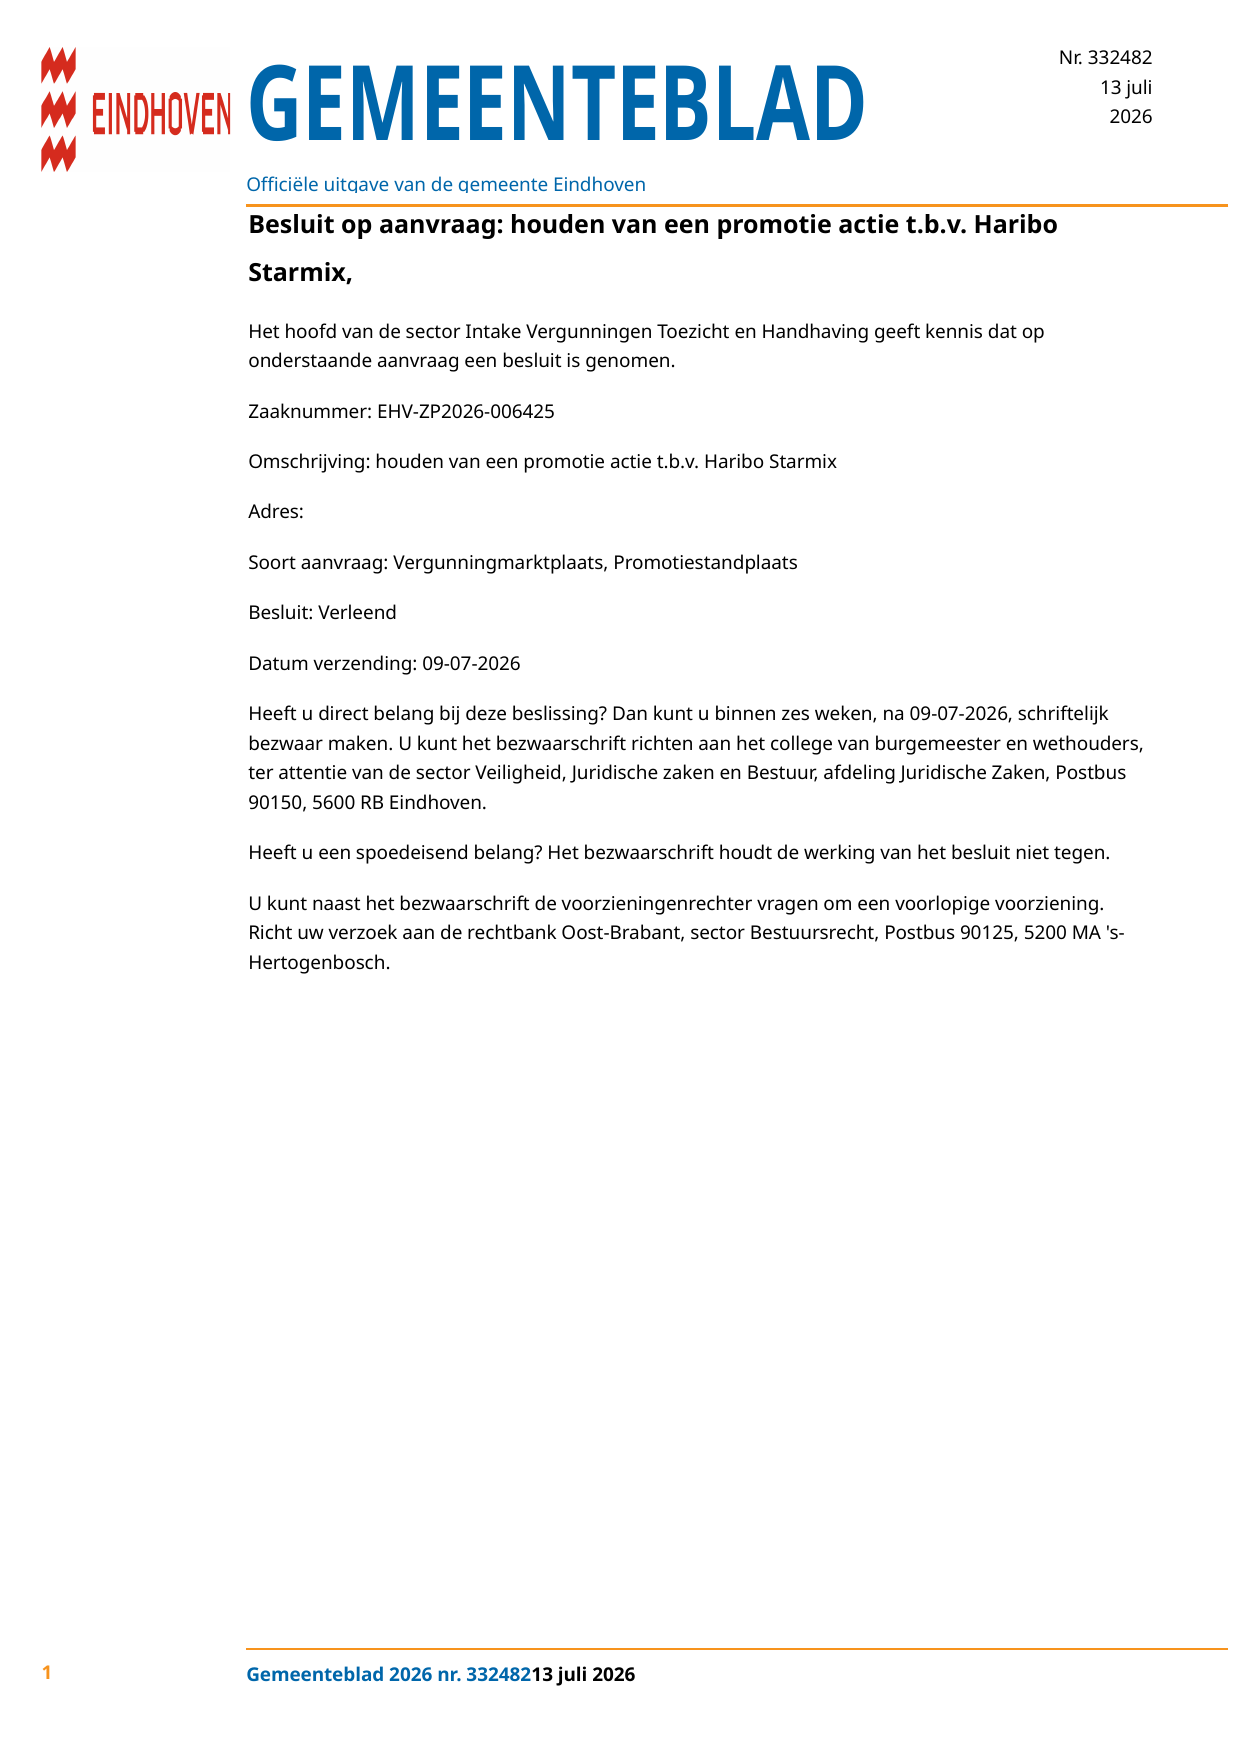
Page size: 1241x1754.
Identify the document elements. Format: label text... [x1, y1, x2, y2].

text Omschrijving: houden van een promotie actie t.b.v. Haribo Starmix [248, 448, 1152, 474]
text Soort aanvraag: Vergunningmarktplaats, Promotiestandplaats [248, 549, 1152, 575]
text Besluit: Verleend [248, 599, 1152, 625]
text U kunt naast het bezwaarschrift de voorzieningenrechter vragen om een voorlopige voorziening. Richt uw verzoek aan de rechtbank Oost-Brabant, sector Bestuursrecht, Postbus 90125, 5200 MA 's-Hertogenbosch. [248, 890, 1152, 975]
text Heeft u een spoedeisend belang? Het bezwaarschrift houdt de werking van het besluit niet tegen. [248, 839, 1152, 865]
picture [41, 47, 231, 172]
text Datum verzending: 09-07-2026 [248, 650, 1152, 676]
text Adres: [248, 499, 1152, 524]
text Het hoofd van de sector Intake Vergunningen Toezicht en Handhaving geeft kennis dat op onderstaande aanvraag een besluit is genomen. [248, 318, 1152, 373]
text Besluit op aanvraag: houden van een promotie actie t.b.v. Haribo Starmix, [248, 207, 1152, 288]
text Heeft u direct belang bij deze beslissing? Dan kunt u binnen zes weken, na 09-07-2026, schriftelijk bezwaar maken. U kunt het bezwaarschrift richten aan het college van burgemeester en wethouders, ter attentie van de sector Veiligheid, Juridische zaken en Bestuur, afdeling Juridische Zaken, Postbus 90150, 5600 RB Eindhoven. [248, 700, 1152, 815]
text Zaaknummer: EHV-ZP2026-006425 [248, 398, 1152, 424]
